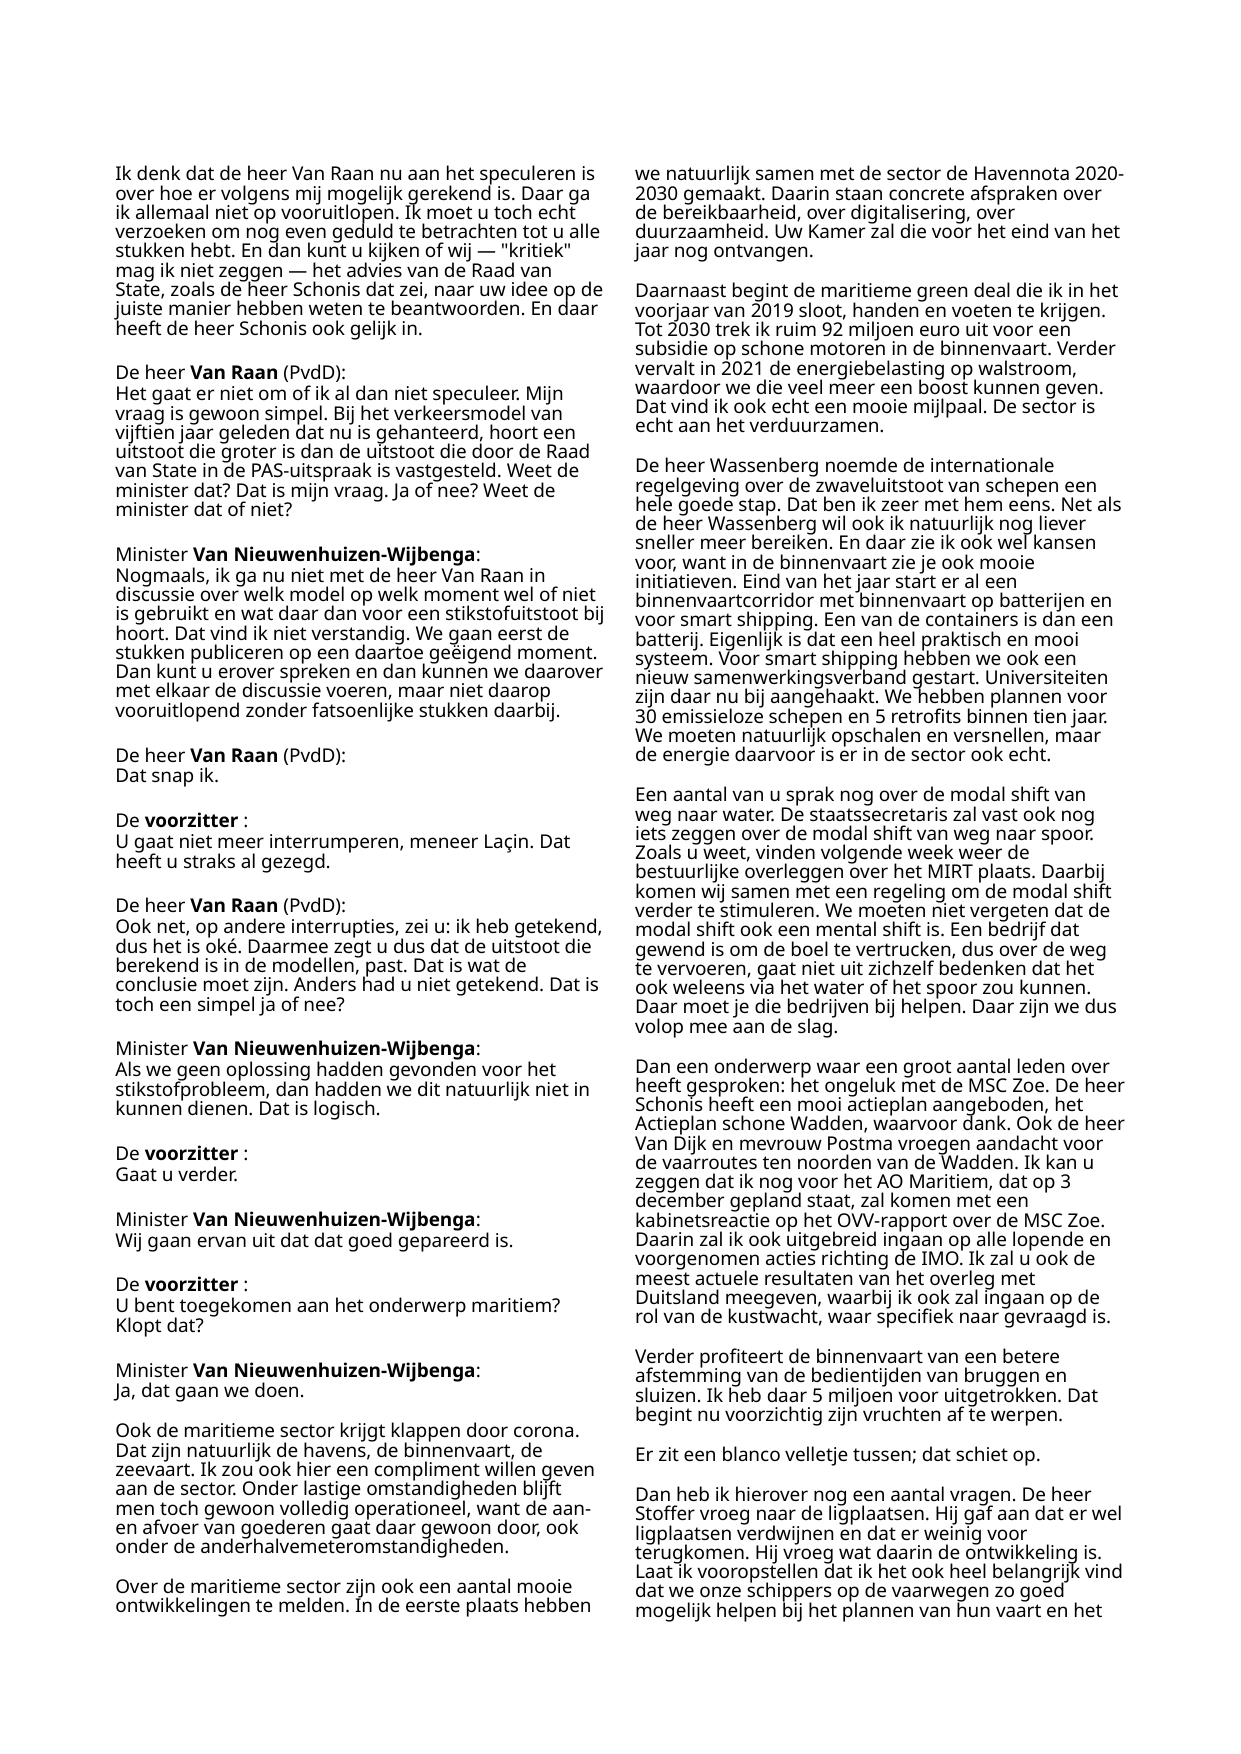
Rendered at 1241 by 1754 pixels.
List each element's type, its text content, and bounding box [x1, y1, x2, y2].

text Een aantal van u sprak nog over de modal shift van weg naar water. De staatssecretaris zal vast ook nog iets zeggen over de modal shift van weg naar spoor. Zoals u weet, vinden volgende week weer de bestuurlijke overleggen over het MIRT plaats. Daarbij komen wij samen met een regeling om de modal shift verder te stimuleren. We moeten niet vergeten dat de modal shift ook een mental shift is. Een bedrijf dat gewend is om de boel te vertrucken, dus over de weg te vervoeren, gaat niet uit zichzelf bedenken dat het ook weleens via het water of het spoor zou kunnen. Daar moet je die bedrijven bij helpen. Daar zijn we dus volop mee aan de slag. [635, 786, 1125, 1037]
text De voorzitter : [115, 1140, 605, 1166]
text Ik denk dat de heer Van Raan nu aan het speculeren is over hoe er volgens mij mogelijk gerekend is. Daar ga ik allemaal niet op vooruitlopen. Ik moet u toch echt verzoeken om nog even geduld te betrachten tot u alle stukken hebt. En dan kunt u kijken of wij — "kritiek" mag ik niet zeggen — het advies van de Raad van State, zoals de heer Schonis dat zei, naar uw idee op de juiste manier hebben weten te beantwoorden. En daar heeft de heer Schonis ook gelijk in. [115, 165, 605, 339]
text Wij gaan ervan uit dat dat goed gepareerd is. [115, 1232, 605, 1251]
text U gaat niet meer interrumperen, meneer Laçin. Dat heeft u straks al gezegd. [115, 833, 605, 872]
text De heer Wassenberg noemde de internationale regelgeving over de zwaveluitstoot van schepen een hele goede stap. Dat ben ik zeer met hem eens. Net als de heer Wassenberg wil ook ik natuurlijk nog liever sneller meer bereiken. En daar zie ik ook wel kansen voor, want in de binnenvaart zie je ook mooie initiatieven. Eind van het jaar start er al een binnenvaartcorridor met binnenvaart op batterijen en voor smart shipping. Een van de containers is dan een batterij. Eigenlijk is dat een heel praktisch en mooi systeem. Voor smart shipping hebben we ook een nieuw samenwerkingsverband gestart. Universiteiten zijn daar nu bij aangehaakt. We hebben plannen voor 30 emissieloze schepen en 5 retrofits binnen tien jaar. We moeten natuurlijk opschalen en versnellen, maar de energie daarvoor is er in de sector ook echt. [635, 457, 1125, 766]
text De voorzitter : [115, 1272, 605, 1297]
text Als we geen oplossing hadden gevonden voor het stikstofprobleem, dan hadden we dit natuurlijk niet in kunnen dienen. Dat is logisch. [115, 1061, 605, 1119]
text De voorzitter : [115, 808, 605, 833]
text De heer Van Raan (PvdD): [115, 742, 605, 767]
text Het gaat er niet om of ik al dan niet speculeer. Mijn vraag is gewoon simpel. Bij het verkeersmodel van vijftien jaar geleden dat nu is gehanteerd, hoort een uitstoot die groter is dan de uitstoot die door de Raad van State in de PAS-uitspraak is vastgesteld. Weet de minister dat? Dat is mijn vraag. Ja of nee? Weet de minister dat of niet? [115, 385, 605, 520]
text Verder profiteert de binnenvaart van een betere afstemming van de bedientijden van bruggen en sluizen. Ik heb daar 5 miljoen voor uitgetrokken. Dat begint nu voorzichtig zijn vruchten af te werpen. [635, 1348, 1125, 1425]
text Ook de maritieme sector krijgt klappen door corona. Dat zijn natuurlijk de havens, de binnenvaart, de zeevaart. Ik zou ook hier een compliment willen geven aan de sector. Onder lastige omstandigheden blijft men toch gewoon volledig operationeel, want de aan- en afvoer van goederen gaat daar gewoon door, ook onder de anderhalvemeteromstandigheden. [115, 1422, 605, 1557]
text Minister Van Nieuwenhuizen-Wijbenga: [115, 1357, 605, 1382]
text Er zit een blanco velletje tussen; dat schiet op. [635, 1446, 1125, 1465]
text Minister Van Nieuwenhuizen-Wijbenga: [115, 541, 605, 567]
text Over de maritieme sector zijn ook een aantal mooie ontwikkelingen te melden. In de eerste plaats hebben [115, 1578, 605, 1617]
text Minister Van Nieuwenhuizen-Wijbenga: [115, 1206, 605, 1232]
text Ook net, op andere interrupties, zei u: ik heb getekend, dus het is oké. Daarmee zegt u dus dat de uitstoot die berekend is in de modellen, past. Dat is wat de conclusie moet zijn. Anders had u niet getekend. Dat is toch een simpel ja of nee? [115, 918, 605, 1015]
text we natuurlijk samen met de sector de Havennota 2020-2030 gemaakt. Daarin staan concrete afspraken over de bereikbaarheid, over digitalisering, over duurzaamheid. Uw Kamer zal die voor het eind van het jaar nog ontvangen. [635, 165, 1125, 262]
text De heer Van Raan (PvdD): [115, 893, 605, 918]
text Dat snap ik. [115, 767, 605, 787]
text Nogmaals, ik ga nu niet met de heer Van Raan in discussie over welk model op welk moment wel of niet is gebruikt en wat daar dan voor een stikstofuitstoot bij hoort. Dat vind ik niet verstandig. We gaan eerst de stukken publiceren op een daartoe geëigend moment. Dan kunt u erover spreken en dan kunnen we daarover met elkaar de discussie voeren, maar niet daarop vooruitlopend zonder fatsoenlijke stukken daarbij. [115, 567, 605, 721]
text Ja, dat gaan we doen. [115, 1382, 605, 1402]
text Dan een onderwerp waar een groot aantal leden over heeft gesproken: het ongeluk met de MSC Zoe. De heer Schonis heeft een mooi actieplan aangeboden, het Actieplan schone Wadden, waarvoor dank. Ook de heer Van Dijk en mevrouw Postma vroegen aandacht voor de vaarroutes ten noorden van de Wadden. Ik kan u zeggen dat ik nog voor het AO Maritiem, dat op 3 december gepland staat, zal komen met een kabinetsreactie op het OVV-rapport over de MSC Zoe. Daarin zal ik ook uitgebreid ingaan op alle lopende en voorgenomen acties richting de IMO. Ik zal u ook de meest actuele resultaten van het overleg met Duitsland meegeven, waarbij ik ook zal ingaan op de rol van de kustwacht, waar specifiek naar gevraagd is. [635, 1058, 1125, 1327]
text Minister Van Nieuwenhuizen-Wijbenga: [115, 1036, 605, 1061]
text Daarnaast begint de maritieme green deal die ik in het voorjaar van 2019 sloot, handen en voeten te krijgen. Tot 2030 trek ik ruim 92 miljoen euro uit voor een subsidie op schone motoren in de binnenvaart. Verder vervalt in 2021 de energiebelasting op walstroom, waardoor we die veel meer een boost kunnen geven. Dat vind ik ook echt een mooie mijlpaal. De sector is echt aan het verduurzamen. [635, 282, 1125, 437]
text Dan heb ik hierover nog een aantal vragen. De heer Stoffer vroeg naar de ligplaatsen. Hij gaf aan dat er wel ligplaatsen verdwijnen en dat er weinig voor terugkomen. Hij vroeg wat daarin de ontwikkeling is. Laat ik vooropstellen dat ik het ook heel belangrijk vind dat we onze schippers op de vaarwegen zo goed mogelijk helpen bij het plannen van hun vaart en het [635, 1486, 1125, 1621]
text Gaat u verder. [115, 1166, 605, 1185]
text U bent toegekomen aan het onderwerp maritiem? Klopt dat? [115, 1297, 605, 1336]
text De heer Van Raan (PvdD): [115, 359, 605, 385]
